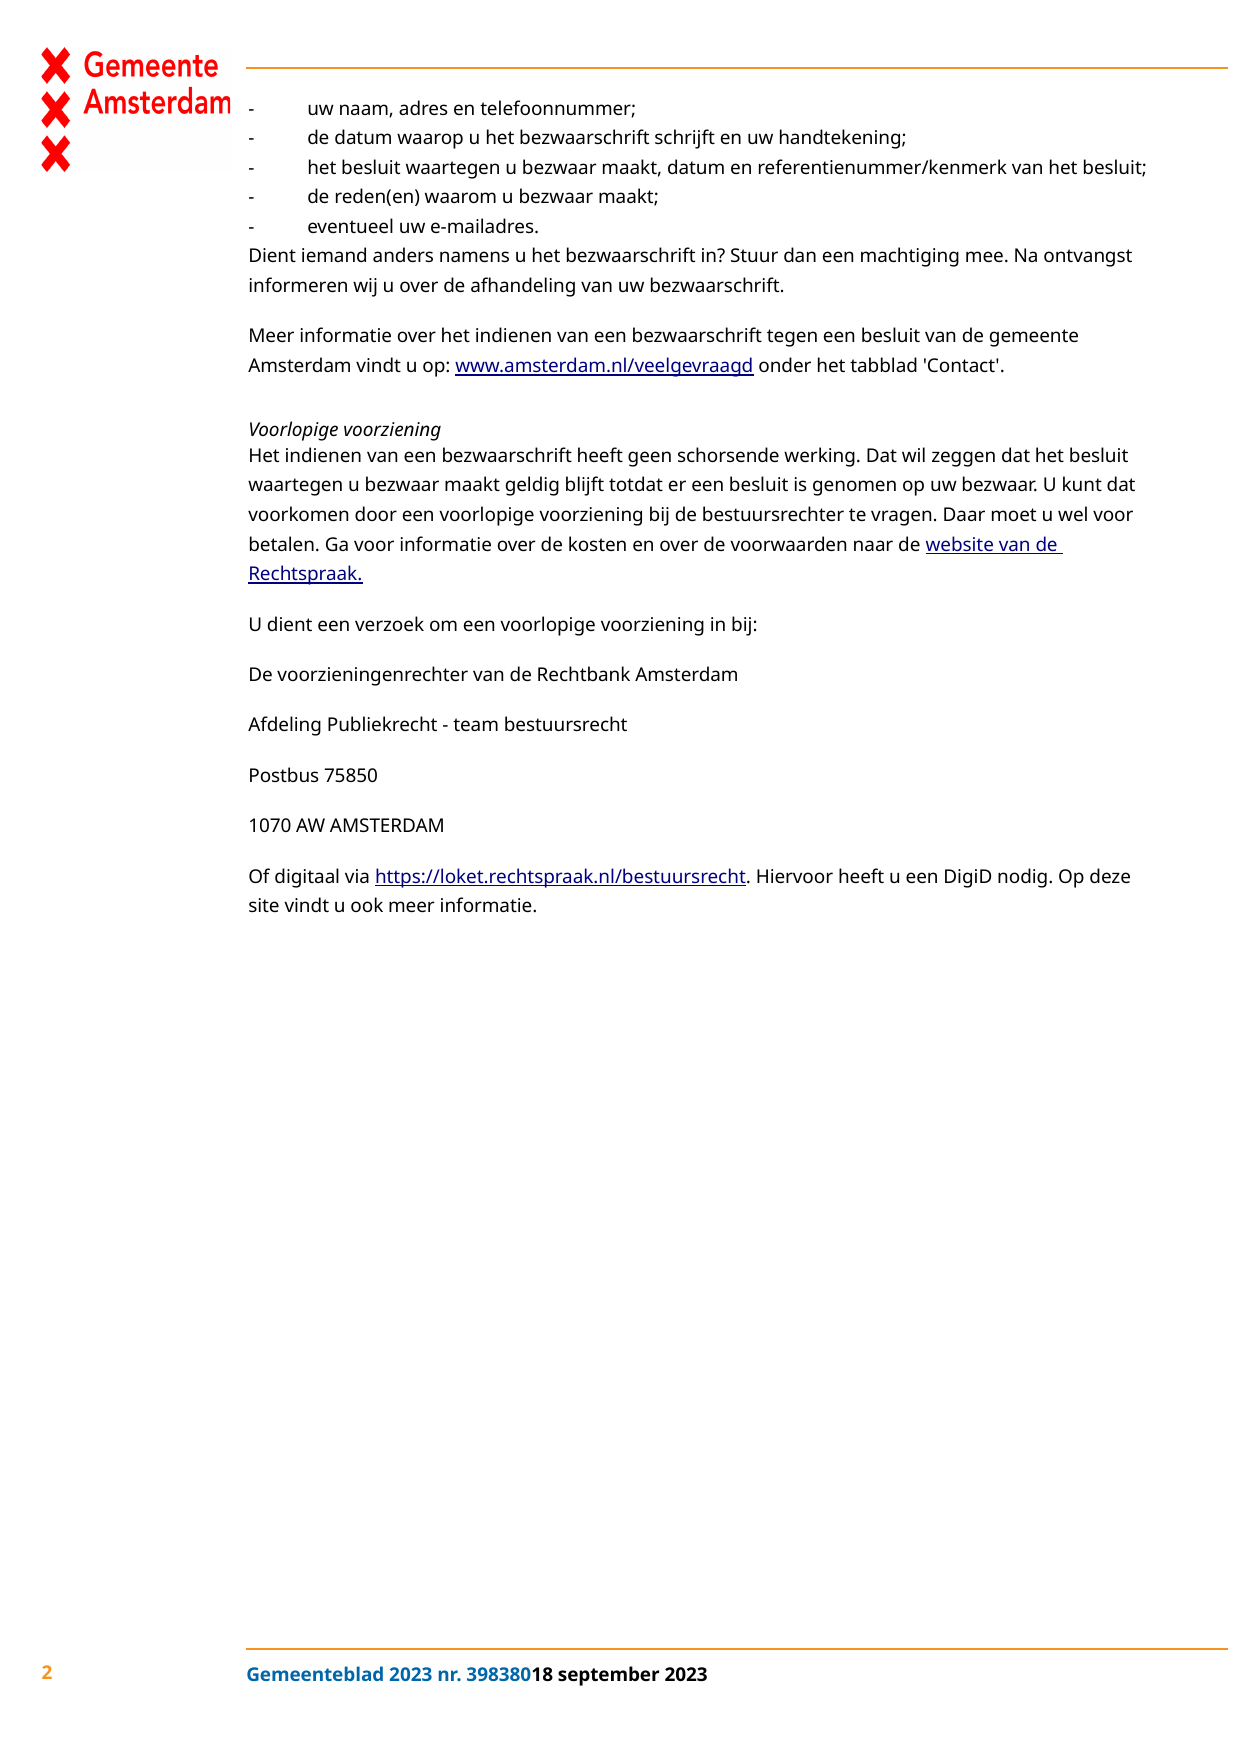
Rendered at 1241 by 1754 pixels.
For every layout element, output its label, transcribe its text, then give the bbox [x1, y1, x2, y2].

picture [41, 47, 231, 172]
text Postbus 75850 [248, 762, 1152, 788]
text Afdeling Publiekrecht - team bestuursrecht [248, 712, 1152, 737]
text Voorlopige voorziening [248, 416, 1152, 442]
text 1070 AW AMSTERDAM [248, 812, 1152, 838]
list uw naam, adres en telefoonnummer; [248, 95, 1152, 121]
text Meer informatie over het indienen van een bezwaarschrift tegen een besluit van de gemeente Amsterdam vindt u op: www.amsterdam.nl/veelgevraagd onder het tabblad 'Contact'. [248, 323, 1152, 378]
list de reden(en) waarom u bezwaar maakt; [248, 183, 1152, 209]
text Dient iemand anders namens u het bezwaarschrift in? Stuur dan een machtiging mee. Na ontvangst informeren wij u over de afhandeling van uw bezwaarschrift. [248, 243, 1152, 298]
list de datum waarop u het bezwaarschrift schrijft en uw handtekening; [248, 124, 1152, 150]
list het besluit waartegen u bezwaar maakt, datum en referentienummer/kenmerk van het besluit; [248, 154, 1152, 180]
text De voorzieningenrechter van de Rechtbank Amsterdam [248, 661, 1152, 687]
text Of digitaal via https://loket.rechtspraak.nl/bestuursrecht. Hiervoor heeft u een DigiD nodig. Op deze site vindt u ook meer informatie. [248, 863, 1152, 918]
text Het indienen van een bezwaarschrift heeft geen schorsende werking. Dat wil zeggen dat het besluit waartegen u bezwaar maakt geldig blijft totdat er een besluit is genomen op uw bezwaar. U kunt dat voorkomen door een voorlopige voorziening bij de bestuursrechter te vragen. Daar moet u wel voor betalen. Ga voor informatie over de kosten en over de voorwaarden naar de website van de Rechtspraak. [248, 442, 1152, 586]
text U dient een verzoek om een voorlopige voorziening in bij: [248, 611, 1152, 636]
list eventueel uw e-mailadres. [248, 213, 1152, 239]
